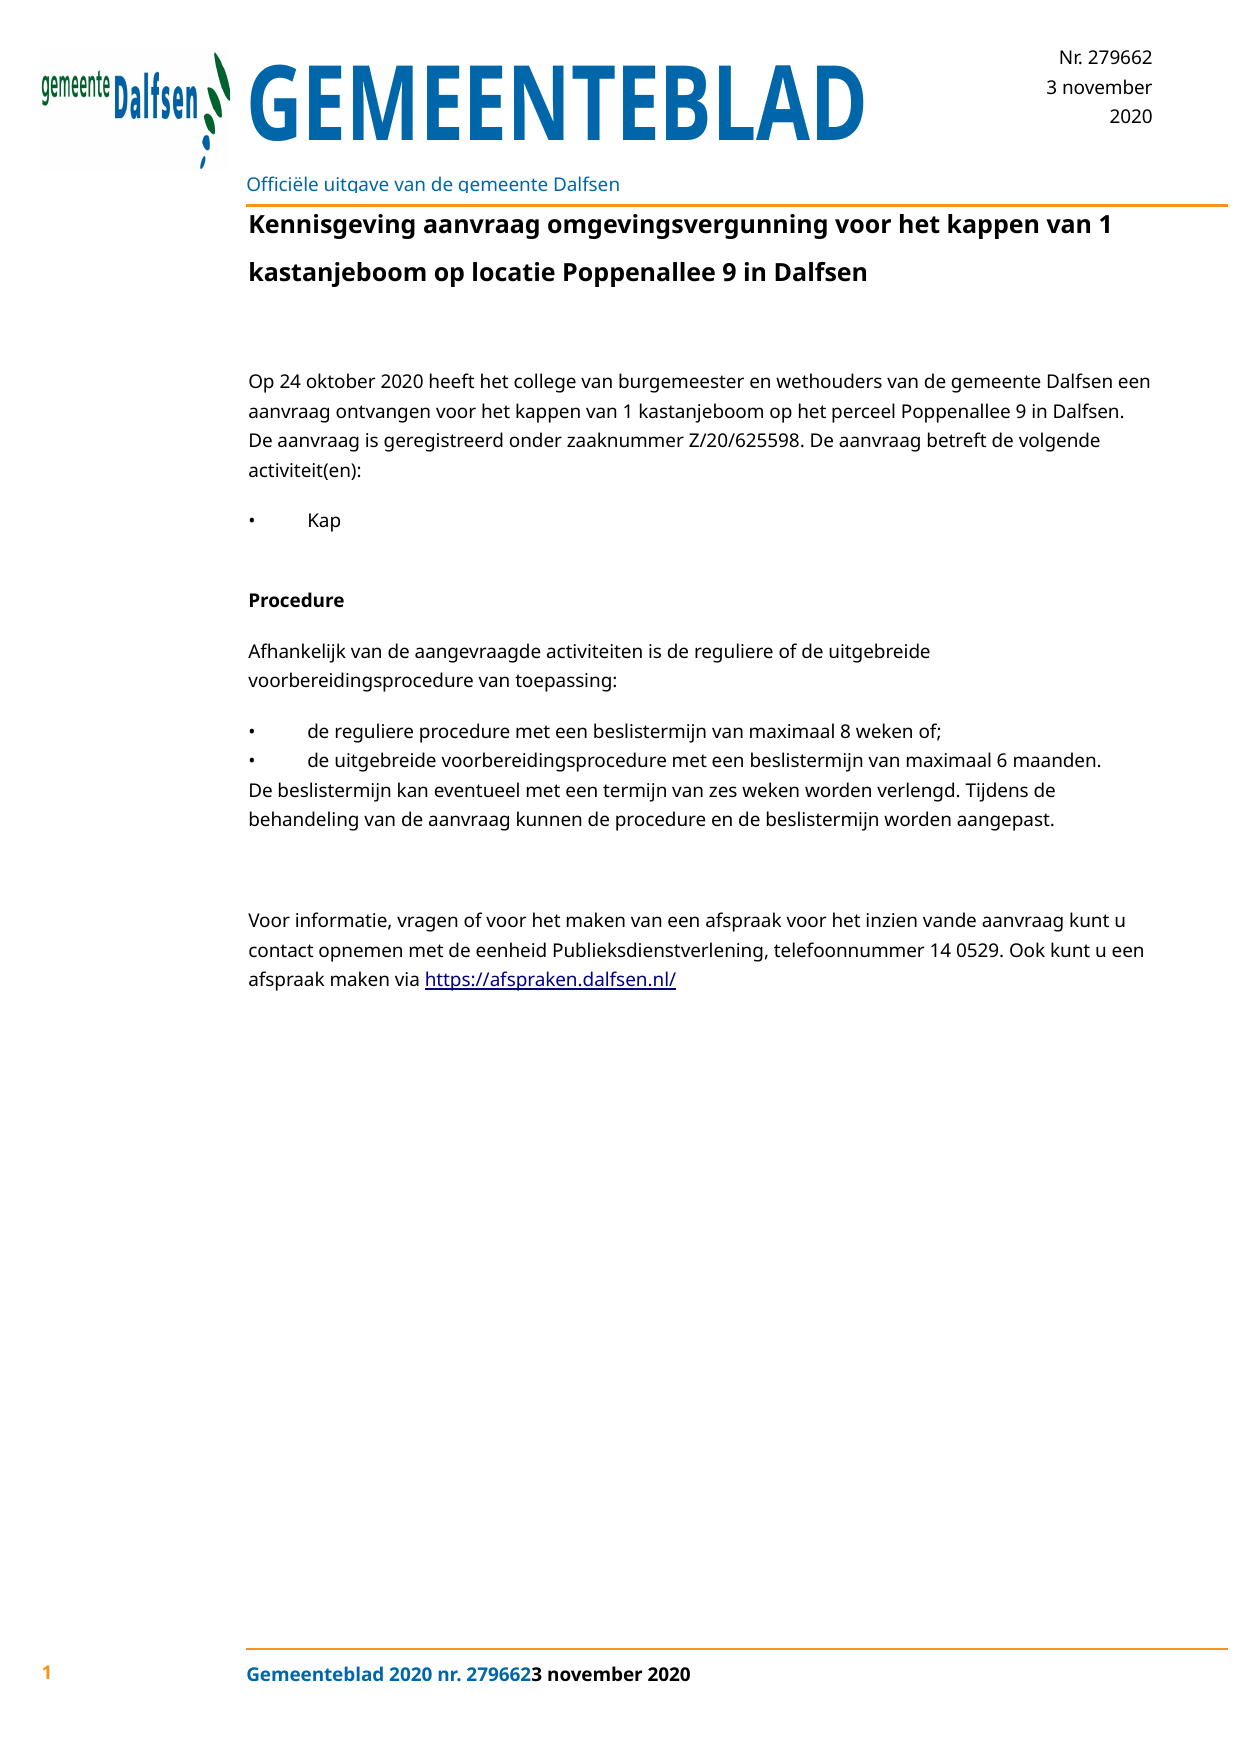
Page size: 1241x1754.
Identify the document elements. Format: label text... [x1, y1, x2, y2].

list de uitgebreide voorbereidingsprocedure met een beslistermijn van maximaal 6 maanden. [248, 747, 1152, 773]
picture [41, 47, 231, 172]
text Op 24 oktober 2020 heeft het college van burgemeester en wethouders van de gemeente Dalfsen een aanvraag ontvangen voor het kappen van 1 kastanjeboom op het perceel Poppenallee 9 in Dalfsen. De aanvraag is geregistreerd onder zaaknummer Z/20/625598. De aanvraag betreft de volgende activiteit(en): [248, 368, 1152, 483]
text Voor informatie, vragen of voor het maken van een afspraak voor het inzien vande aanvraag kunt u contact opnemen met de eenheid Publieksdienstverlening, telefoonnummer 14 0529. Ook kunt u een afspraak maken via https://afspraken.dalfsen.nl/ [248, 907, 1152, 992]
text Afhankelijk van de aangevraagde activiteiten is de reguliere of de uitgebreide voorbereidingsprocedure van toepassing: [248, 638, 1152, 693]
text De beslistermijn kan eventueel met een termijn van zes weken worden verlengd. Tijdens de behandeling van de aanvraag kunnen de procedure en de beslistermijn worden aangepast. [248, 777, 1152, 832]
list Kap [248, 507, 1152, 533]
list de reguliere procedure met een beslistermijn van maximaal 8 weken of; [248, 718, 1152, 744]
text Kennisgeving aanvraag omgevingsvergunning voor het kappen van 1 kastanjeboom op locatie Poppenallee 9 in Dalfsen [248, 207, 1152, 288]
text Procedure [248, 587, 1152, 613]
